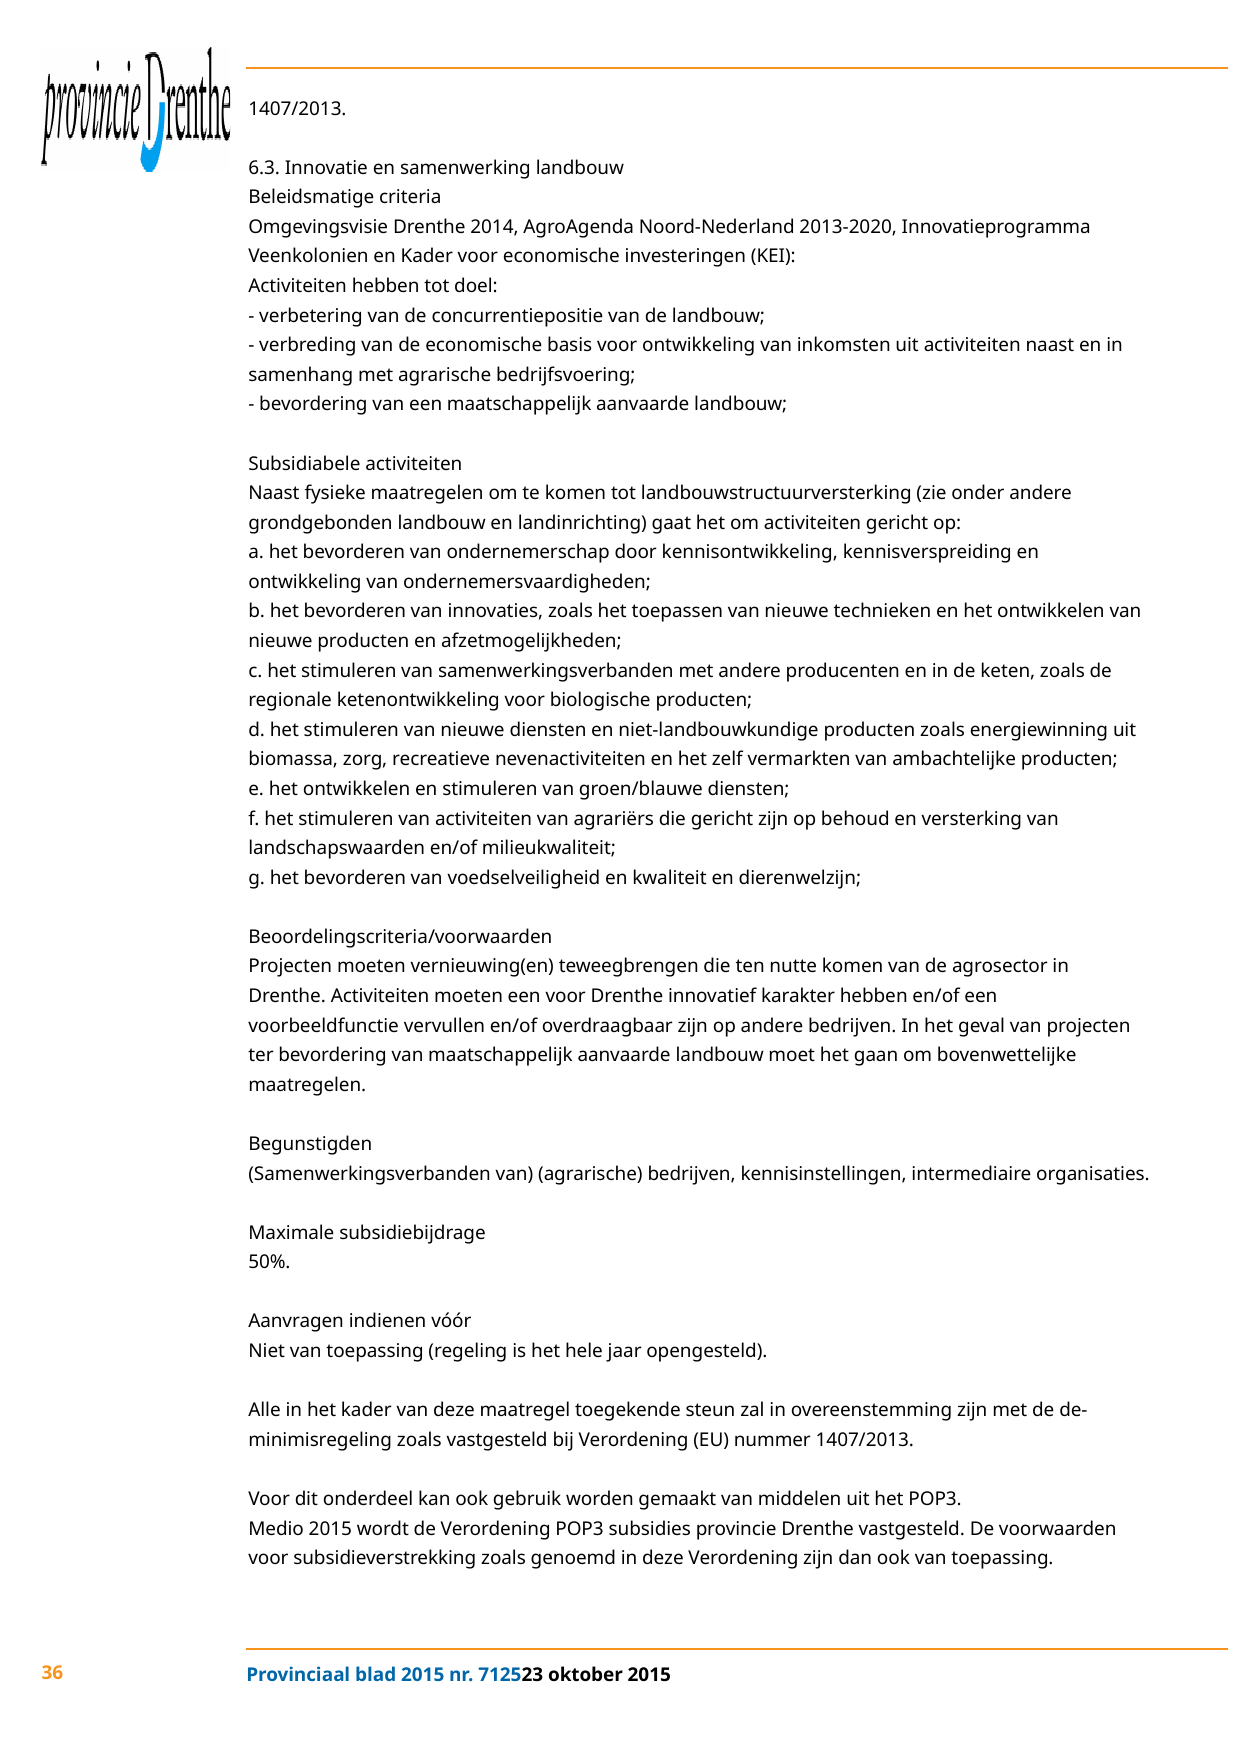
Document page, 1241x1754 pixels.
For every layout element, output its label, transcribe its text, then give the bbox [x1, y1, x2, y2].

text Omgevingsvisie Drenthe 2014, AgroAgenda Noord-Nederland 2013-2020, Innovatieprogramma Veenkolonien en Kader voor economische investeringen (KEI): [248, 213, 1152, 268]
text Beoordelingscriteria/voorwaarden [248, 923, 1152, 949]
text Activiteiten hebben tot doel: [248, 272, 1152, 298]
text g. het bevorderen van voedselveiligheid en kwaliteit en dierenwelzijn; [248, 864, 1152, 890]
text c. het stimuleren van samenwerkingsverbanden met andere producenten en in de keten, zoals de regionale ketenontwikkeling voor biologische producten; [248, 657, 1152, 712]
text Beleidsmatige criteria [248, 183, 1152, 209]
text Alle in het kader van deze maatregel toegekende steun zal in overeenstemming zijn met de de-minimisregeling zoals vastgesteld bij Verordening (EU) nummer 1407/2013. [248, 1396, 1152, 1452]
text d. het stimuleren van nieuwe diensten en niet-landbouwkundige producten zoals energiewinning uit biomassa, zorg, recreatieve nevenactiviteiten en het zelf vermarkten van ambachtelijke producten; [248, 716, 1152, 771]
text 6.3. Innovatie en samenwerking landbouw [248, 154, 1152, 180]
text Begunstigden [248, 1130, 1152, 1156]
text Niet van toepassing (regeling is het hele jaar opengesteld). [248, 1337, 1152, 1363]
text - verbetering van de concurrentiepositie van de landbouw; [248, 302, 1152, 328]
text - bevordering van een maatschappelijk aanvaarde landbouw; [248, 391, 1152, 416]
text Subsidiabele activiteiten [248, 450, 1152, 476]
text (Samenwerkingsverbanden van) (agrarische) bedrijven, kennisinstellingen, intermediaire organisaties. [248, 1160, 1152, 1186]
text e. het ontwikkelen en stimuleren van groen/blauwe diensten; [248, 775, 1152, 801]
text Voor dit onderdeel kan ook gebruik worden gemaakt van middelen uit het POP3. [248, 1485, 1152, 1511]
text Medio 2015 wordt de Verordening POP3 subsidies provincie Drenthe vastgesteld. De voorwaarden voor subsidieverstrekking zoals genoemd in deze Verordening zijn dan ook van toepassing. [248, 1515, 1152, 1570]
text b. het bevorderen van innovaties, zoals het toepassen van nieuwe technieken en het ontwikkelen van nieuwe producten en afzetmogelijkheden; [248, 598, 1152, 653]
text 50%. [248, 1248, 1152, 1274]
text 1407/2013. [248, 95, 1152, 121]
text f. het stimuleren van activiteiten van agrariërs die gericht zijn op behoud en versterking van landschapswaarden en/of milieukwaliteit; [248, 805, 1152, 860]
text Maximale subsidiebijdrage [248, 1219, 1152, 1245]
text Aanvragen indienen vóór [248, 1308, 1152, 1333]
text a. het bevorderen van ondernemerschap door kennisontwikkeling, kennisverspreiding en ontwikkeling van ondernemersvaardigheden; [248, 538, 1152, 594]
text Naast fysieke maatregelen om te komen tot landbouwstructuurversterking (zie onder andere grondgebonden landbouw en landinrichting) gaat het om activiteiten gericht op: [248, 479, 1152, 535]
text Projecten moeten vernieuwing(en) teweegbrengen die ten nutte komen van de agrosector in Drenthe. Activiteiten moeten een voor Drenthe innovatief karakter hebben en/of een voorbeeldfunctie vervullen en/of overdraagbaar zijn op andere bedrijven. In het geval van projecten ter bevordering van maatschappelijk aanvaarde landbouw moet het gaan om bovenwettelijke maatregelen. [248, 953, 1152, 1097]
text - verbreding van de economische basis voor ontwikkeling van inkomsten uit activiteiten naast en in samenhang met agrarische bedrijfsvoering; [248, 331, 1152, 387]
picture [41, 47, 231, 172]
